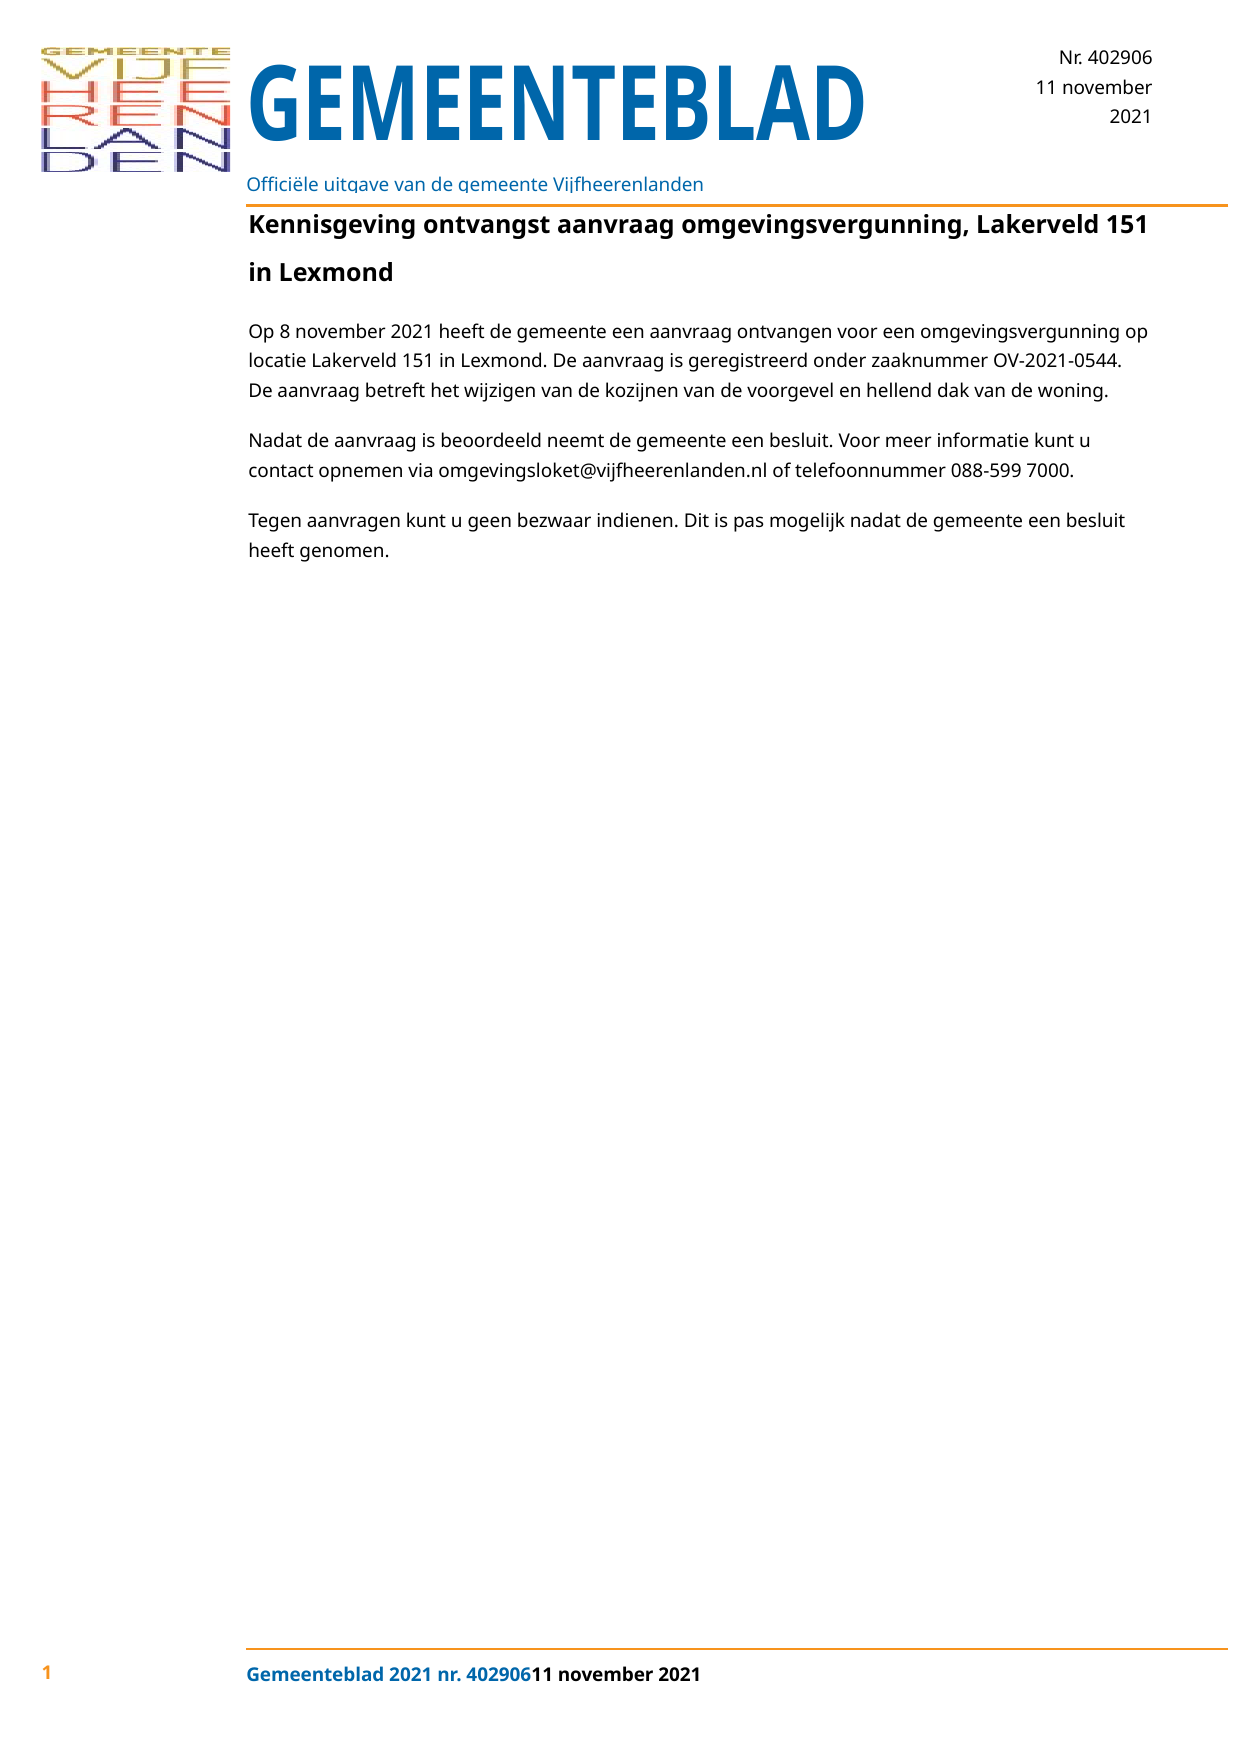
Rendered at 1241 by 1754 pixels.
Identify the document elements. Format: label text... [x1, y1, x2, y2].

text Nadat de aanvraag is beoordeeld neemt de gemeente een besluit. Voor meer informatie kunt u contact opnemen via omgevingsloket@vijfheerenlanden.nl of telefoonnummer 088-599 7000. [248, 427, 1152, 483]
text Op 8 november 2021 heeft de gemeente een aanvraag ontvangen voor een omgevingsvergunning op locatie Lakerveld 151 in Lexmond. De aanvraag is geregistreerd onder zaaknummer OV-2021-0544. De aanvraag betreft het wijzigen van de kozijnen van de voorgevel en hellend dak van de woning. [248, 318, 1152, 403]
text Kennisgeving ontvangst aanvraag omgevingsvergunning, Lakerveld 151 in Lexmond [248, 207, 1152, 288]
picture [41, 47, 231, 172]
text Tegen aanvragen kunt u geen bezwaar indienen. Dit is pas mogelijk nadat de gemeente een besluit heeft genomen. [248, 507, 1152, 563]
